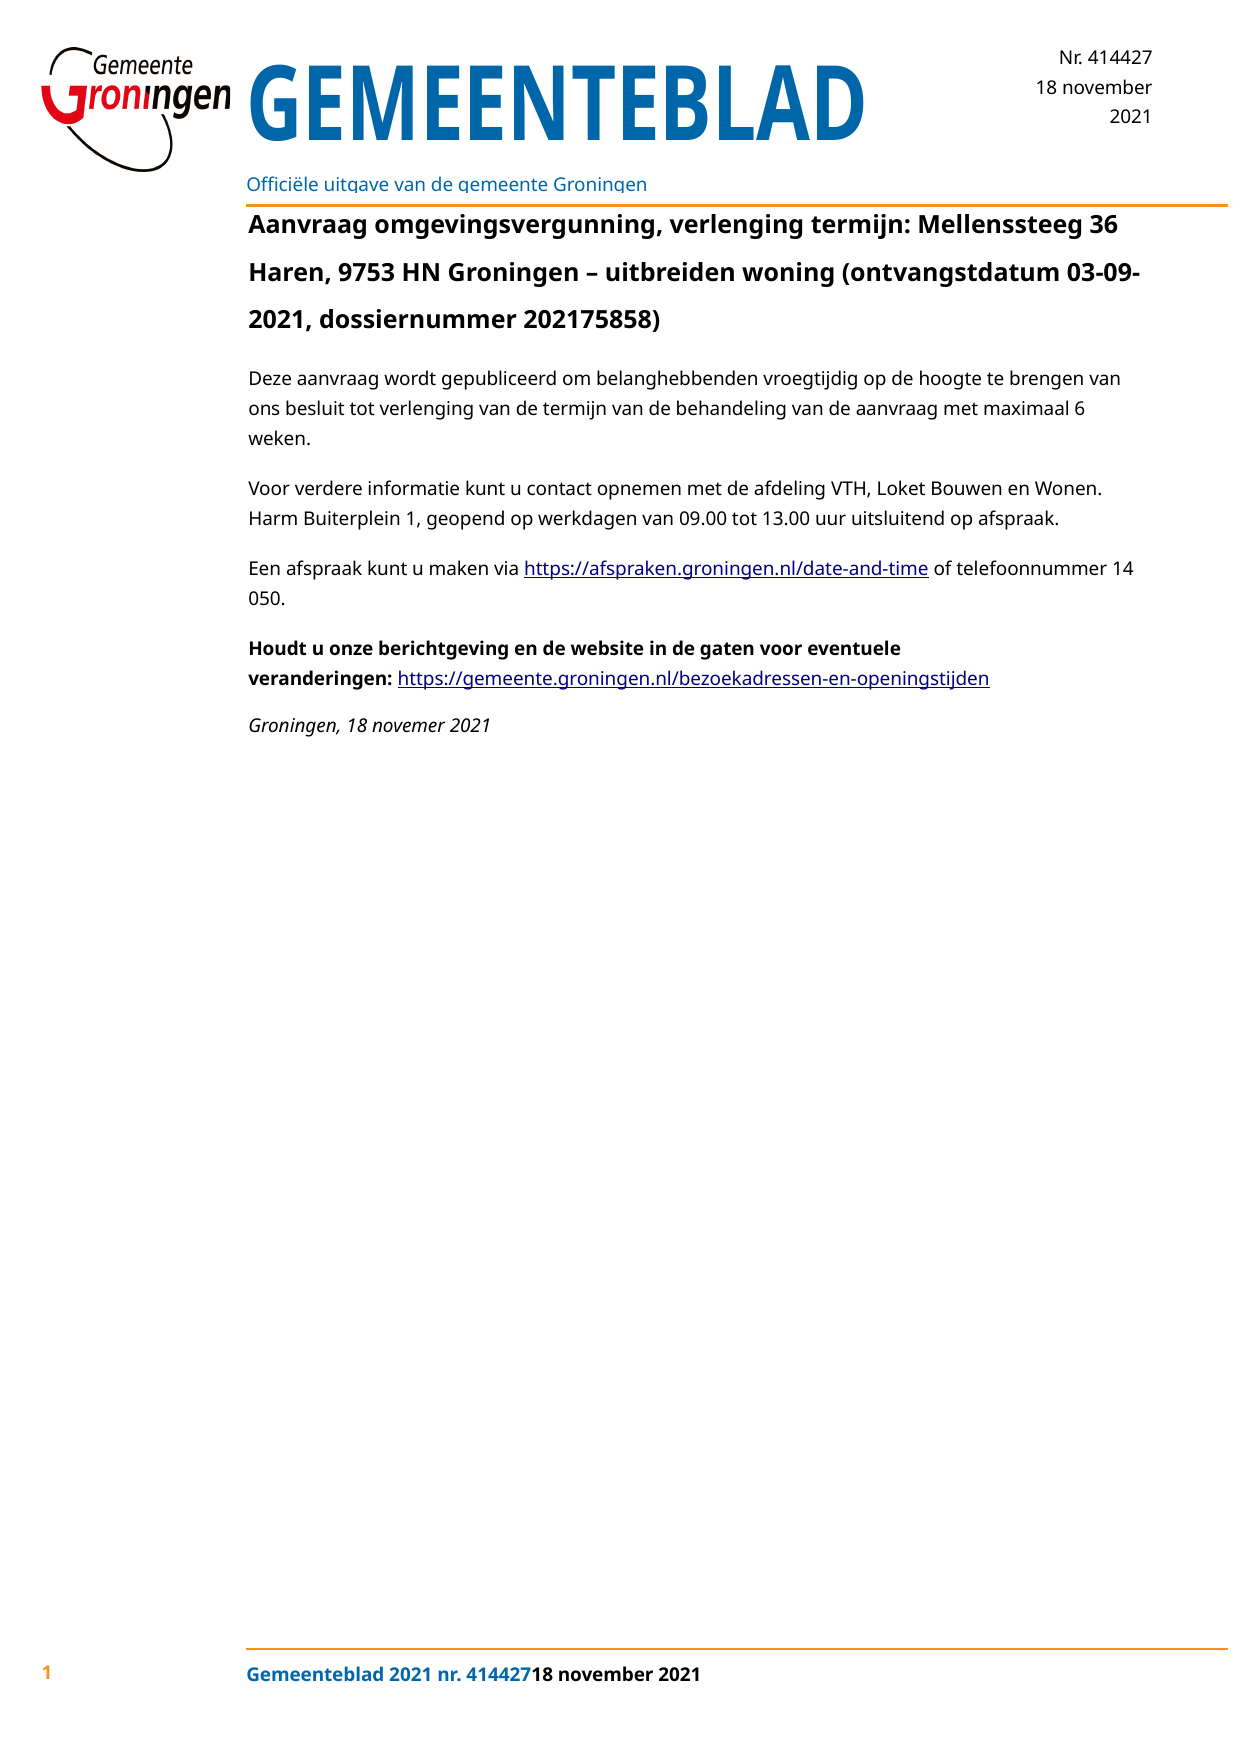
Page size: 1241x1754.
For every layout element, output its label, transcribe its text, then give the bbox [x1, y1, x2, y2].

text Voor verdere informatie kunt u contact opnemen met de afdeling VTH, Loket Bouwen en Wonen. Harm Buiterplein 1, geopend op werkdagen van 09.00 tot 13.00 uur uitsluitend op afspraak. [248, 475, 1152, 530]
text Aanvraag omgevingsvergunning, verlenging termijn: Mellenssteeg 36 Haren, 9753 HN Groningen – uitbreiden woning (ontvangstdatum 03-09-2021, dossiernummer 202175858) [248, 207, 1152, 336]
text Deze aanvraag wordt gepubliceerd om belanghebbenden vroegtijdig op de hoogte te brengen van ons besluit tot verlenging van de termijn van de behandeling van de aanvraag met maximaal 6 weken. [248, 366, 1152, 450]
text Een afspraak kunt u maken via https://afspraken.groningen.nl/date-and-time of telefoonnummer 14 050. [248, 555, 1152, 610]
text Groningen, 18 novemer 2021 [248, 712, 1152, 738]
picture [41, 47, 231, 172]
text Houdt u onze berichtgeving en de website in de gaten voor eventuele veranderingen: https://gemeente.groningen.nl/bezoekadressen-en-openingstijden [248, 635, 1152, 690]
